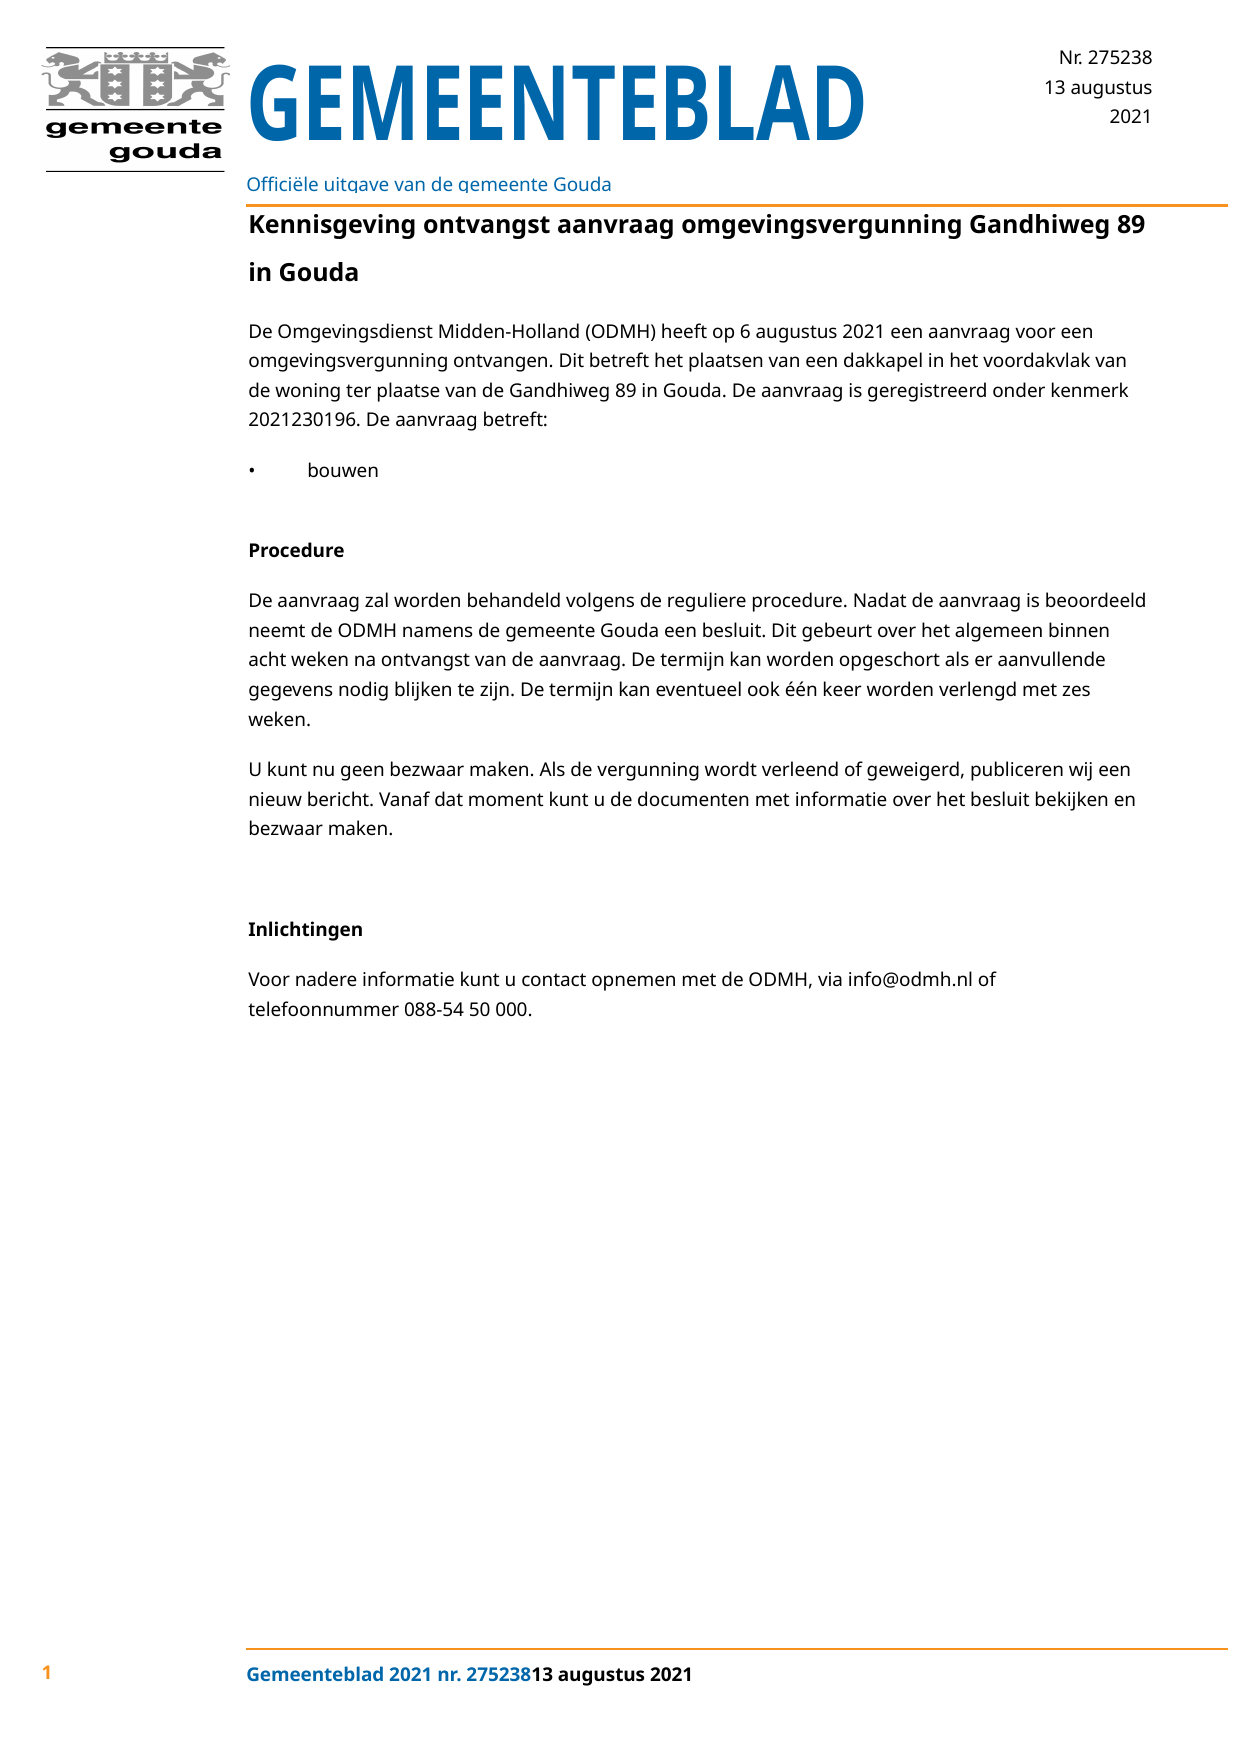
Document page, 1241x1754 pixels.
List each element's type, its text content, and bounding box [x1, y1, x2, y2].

picture [41, 47, 231, 172]
text Procedure [248, 537, 1152, 563]
text Voor nadere informatie kunt u contact opnemen met de ODMH, via info@odmh.nl of telefoonnummer 088-54 50 000. [248, 967, 1152, 1022]
text U kunt nu geen bezwaar maken. Als de vergunning wordt verleend of geweigerd, publiceren wij een nieuw bericht. Vanaf dat moment kunt u de documenten met informatie over het besluit bekijken en bezwaar maken. [248, 756, 1152, 841]
text Inlichtingen [248, 916, 1152, 942]
text De aanvraag zal worden behandeld volgens de reguliere procedure. Nadat de aanvraag is beoordeeld neemt de ODMH namens de gemeente Gouda een besluit. Dit gebeurt over het algemeen binnen acht weken na ontvangst van de aanvraag. De termijn kan worden opgeschort als er aanvullende gegevens nodig blijken te zijn. De termijn kan eventueel ook één keer worden verlengd met zes weken. [248, 587, 1152, 732]
text De Omgevingsdienst Midden-Holland (ODMH) heeft op 6 augustus 2021 een aanvraag voor een omgevingsvergunning ontvangen. Dit betreft het plaatsen van een dakkapel in het voordakvlak van de woning ter plaatse van de Gandhiweg 89 in Gouda. De aanvraag is geregistreerd onder kenmerk 2021230196. De aanvraag betreft: [248, 318, 1152, 432]
list bouwen [248, 457, 1152, 483]
text Kennisgeving ontvangst aanvraag omgevingsvergunning Gandhiweg 89 in Gouda [248, 207, 1152, 288]
